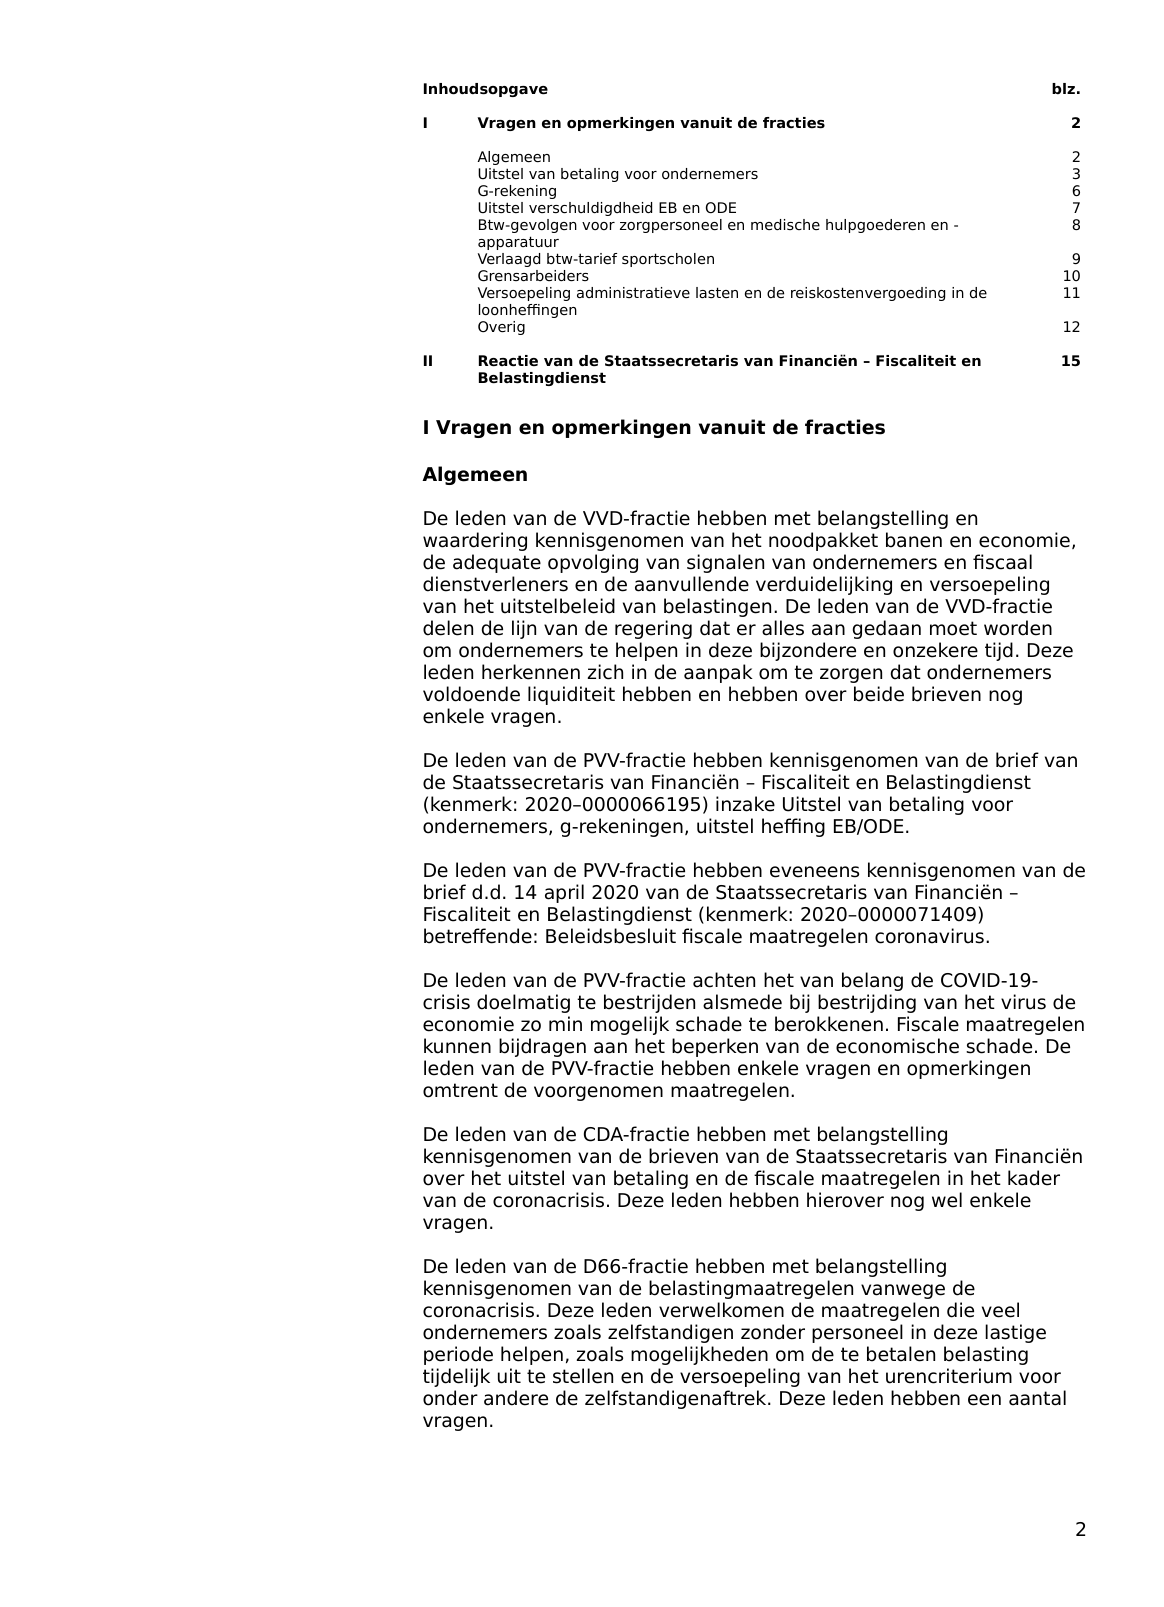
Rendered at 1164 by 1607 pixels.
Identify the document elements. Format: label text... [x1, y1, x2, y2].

table_cell [422, 200, 471, 217]
table_cell Btw-gevolgen voor zorgpersoneel en medische hulpgoederen en -apparatuur [471, 217, 1013, 251]
table_cell 7 [1013, 200, 1087, 217]
table_cell Reactie van de Staatssecretaris van Financiën – Fiscaliteit en Belastingdienst [471, 353, 1013, 387]
table_header blz. [1013, 81, 1087, 98]
table_cell 9 [1013, 251, 1087, 268]
subtitle Algemeen [422, 463, 1087, 486]
table_cell 3 [1013, 166, 1087, 183]
table_cell I [422, 115, 471, 132]
text De leden van de VVD-fractie hebben met belangstelling en waardering kennisgenomen van het noodpakket banen en economie, de adequate opvolging van signalen van ondernemers en fiscaal dienstverleners en de aanvullende verduidelijking en versoepeling van het uitstelbeleid van belastingen. De leden van de VVD-fractie delen de lijn van de regering dat er alles aan gedaan moet worden om ondernemers te helpen in deze bijzondere en onzekere tijd. Deze leden herkennen zich in de aanpak om te zorgen dat ondernemers voldoende liquiditeit hebben en hebben over beide brieven nog enkele vragen. [422, 508, 1087, 727]
table_cell 6 [1013, 183, 1087, 200]
table_cell Algemeen [471, 149, 1013, 166]
table_cell [422, 285, 471, 319]
table_cell Verlaagd btw-tarief sportscholen [471, 251, 1013, 268]
table_cell [422, 132, 471, 149]
table_cell [422, 268, 471, 285]
table_cell Overig [471, 319, 1013, 336]
table_cell [422, 183, 471, 200]
text De leden van de PVV-fractie hebben eveneens kennisgenomen van de brief d.d. 14 april 2020 van de Staatssecretaris van Financiën – Fiscaliteit en Belastingdienst (kenmerk: 2020–0000071409) betreffende: Beleidsbesluit fiscale maatregelen coronavirus. [422, 860, 1087, 948]
table_cell II [422, 353, 471, 387]
table_cell 8 [1013, 217, 1087, 251]
table_cell [471, 132, 1013, 149]
table_cell 2 [1013, 115, 1087, 132]
table_cell 2 [1013, 149, 1087, 166]
table_cell [1013, 132, 1087, 149]
table_cell Grensarbeiders [471, 268, 1013, 285]
table_cell Vragen en opmerkingen vanuit de fracties [471, 115, 1013, 132]
table_cell Versoepeling administratieve lasten en de reiskostenvergoeding in de loonheffingen [471, 285, 1013, 319]
table_cell [422, 98, 471, 115]
table_cell [1013, 98, 1087, 115]
table_cell 11 [1013, 285, 1087, 319]
table_cell [471, 98, 1013, 115]
table_cell [422, 166, 471, 183]
table_cell [471, 336, 1013, 353]
table_cell [422, 217, 471, 251]
table_cell [422, 149, 471, 166]
table_cell G-rekening [471, 183, 1013, 200]
subtitle I Vragen en opmerkingen vanuit de fracties [422, 417, 1087, 438]
text De leden van de D66-fractie hebben met belangstelling kennisgenomen van de belastingmaatregelen vanwege de coronacrisis. Deze leden verwelkomen de maatregelen die veel ondernemers zoals zelfstandigen zonder personeel in deze lastige periode helpen, zoals mogelijkheden om de te betalen belasting tijdelijk uit te stellen en de versoepeling van het urencriterium voor onder andere de zelfstandigenaftrek. Deze leden hebben een aantal vragen. [422, 1256, 1087, 1432]
table_cell [422, 319, 471, 336]
table_cell [422, 251, 471, 268]
table_cell Uitstel verschuldigdheid EB en ODE [471, 200, 1013, 217]
table_cell Uitstel van betaling voor ondernemers [471, 166, 1013, 183]
table_cell 12 [1013, 319, 1087, 336]
table_header Inhoudsopgave [422, 81, 1013, 98]
text De leden van de CDA-fractie hebben met belangstelling kennisgenomen van de brieven van de Staatssecretaris van Financiën over het uitstel van betaling en de fiscale maatregelen in het kader van de coronacrisis. Deze leden hebben hierover nog wel enkele vragen. [422, 1124, 1087, 1234]
table_cell [422, 336, 471, 353]
table_cell 15 [1013, 353, 1087, 387]
table_cell [1013, 336, 1087, 353]
text De leden van de PVV-fractie hebben kennisgenomen van de brief van de Staatssecretaris van Financiën – Fiscaliteit en Belastingdienst (kenmerk: 2020–0000066195) inzake Uitstel van betaling voor ondernemers, g-rekeningen, uitstel heffing EB/ODE. [422, 750, 1087, 838]
text De leden van de PVV-fractie achten het van belang de COVID-19-crisis doelmatig te bestrijden alsmede bij bestrijding van het virus de economie zo min mogelijk schade te berokkenen. Fiscale maatregelen kunnen bijdragen aan het beperken van de economische schade. De leden van de PVV-fractie hebben enkele vragen en opmerkingen omtrent de voorgenomen maatregelen. [422, 970, 1087, 1102]
table_cell 10 [1013, 268, 1087, 285]
